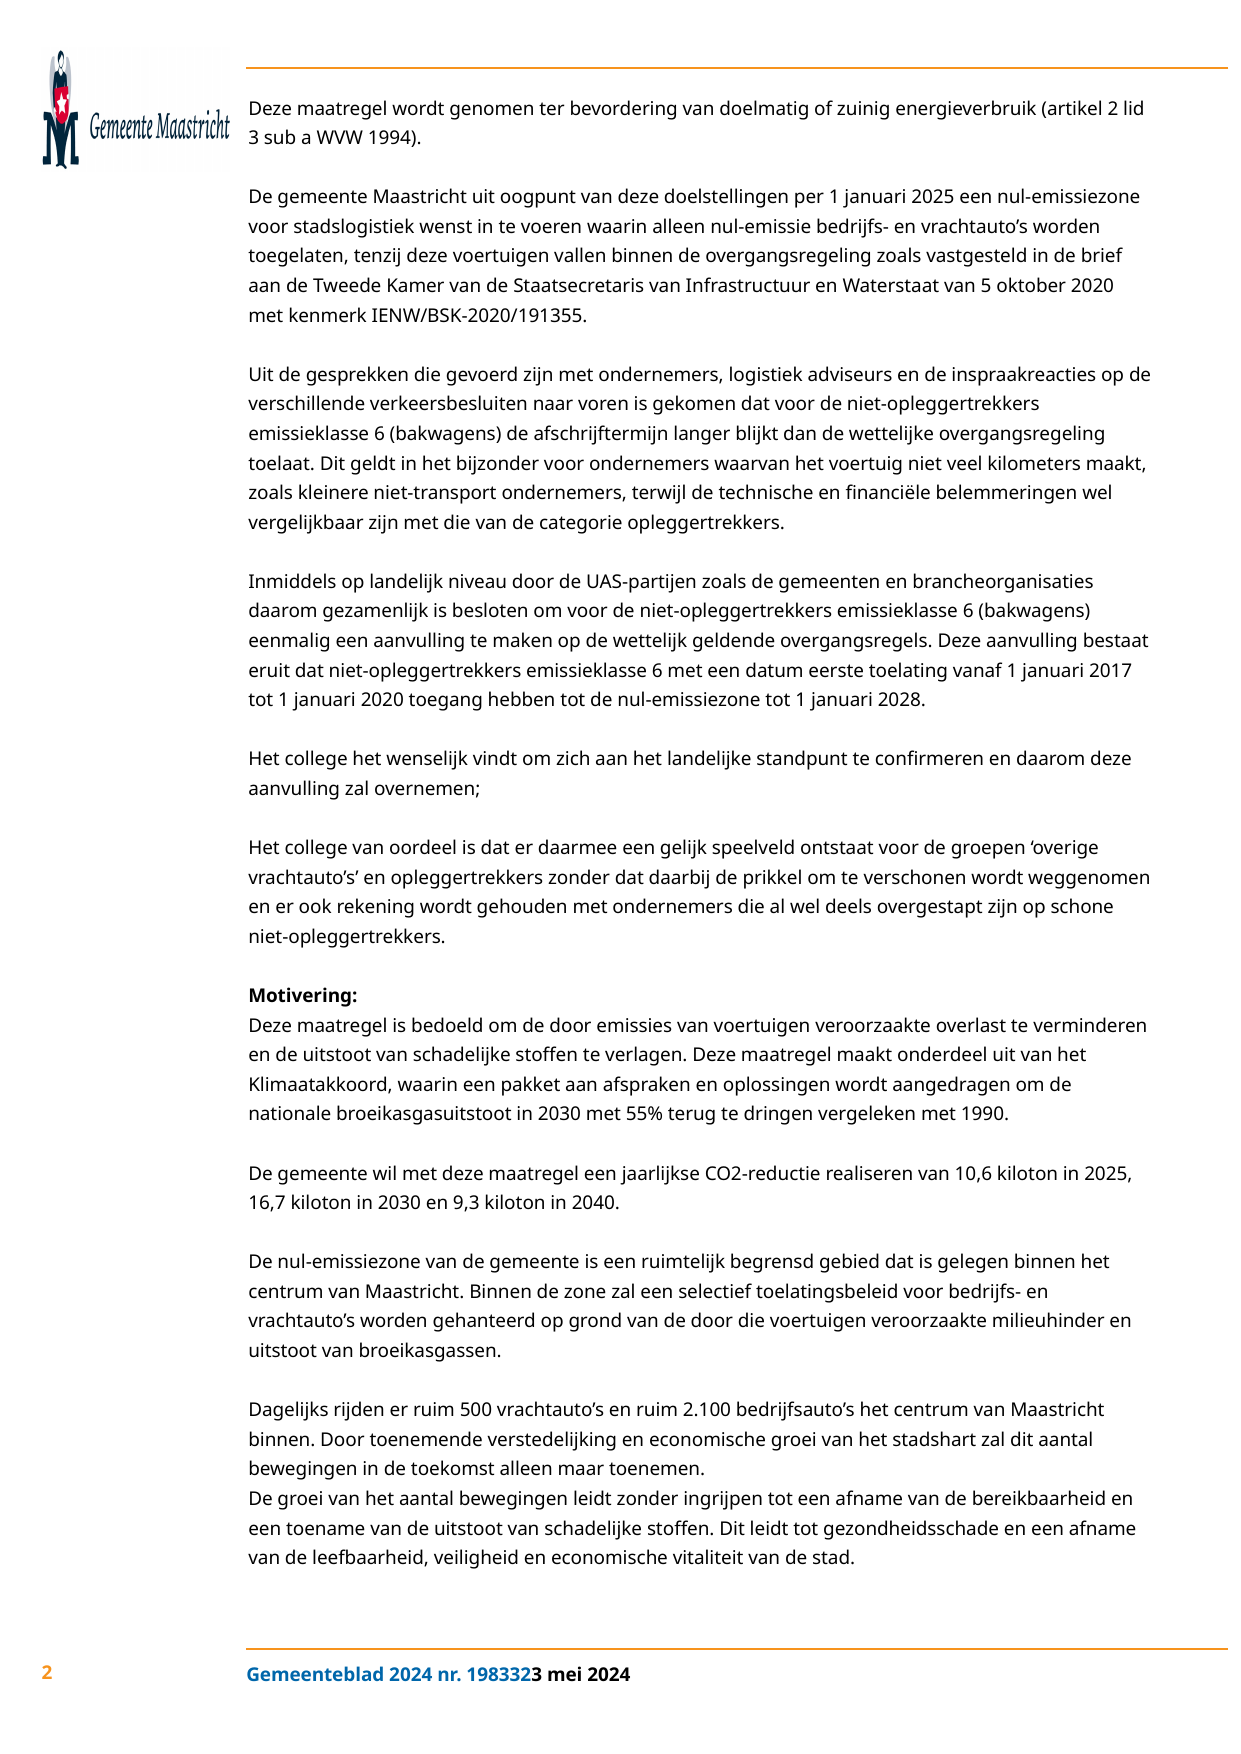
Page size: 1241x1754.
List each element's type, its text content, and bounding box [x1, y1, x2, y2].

text Dagelijks rijden er ruim 500 vrachtauto’s en ruim 2.100 bedrijfsauto’s het centrum van Maastricht binnen. Door toenemende verstedelijking en economische groei van het stadshart zal dit aantal bewegingen in de toekomst alleen maar toenemen. [248, 1396, 1152, 1481]
text Deze maatregel wordt genomen ter bevordering van doelmatig of zuinig energieverbruik (artikel 2 lid 3 sub a WVW 1994). [248, 95, 1152, 150]
text Uit de gesprekken die gevoerd zijn met ondernemers, logistiek adviseurs en de inspraakreacties op de verschillende verkeersbesluiten naar voren is gekomen dat voor de niet-opleggertrekkers emissieklasse 6 (bakwagens) de afschrijftermijn langer blijkt dan de wettelijke overgangsregeling toelaat. Dit geldt in het bijzonder voor ondernemers waarvan het voertuig niet veel kilometers maakt, zoals kleinere niet-transport ondernemers, terwijl de technische en financiële belemmeringen wel vergelijkbaar zijn met die van de categorie opleggertrekkers. [248, 361, 1152, 535]
text Deze maatregel is bedoeld om de door emissies van voertuigen veroorzaakte overlast te verminderen en de uitstoot van schadelijke stoffen te verlagen. Deze maatregel maakt onderdeel uit van het Klimaatakkoord, waarin een pakket aan afspraken en oplossingen wordt aangedragen om de nationale broeikasgasuitstoot in 2030 met 55% terug te dringen vergeleken met 1990. [248, 1012, 1152, 1126]
text De groei van het aantal bewegingen leidt zonder ingrijpen tot een afname van de bereikbaarheid en een toename van de uitstoot van schadelijke stoffen. Dit leidt tot gezondheidsschade en een afname van de leefbaarheid, veiligheid en economische vitaliteit van de stad. [248, 1485, 1152, 1570]
text De gemeente wil met deze maatregel een jaarlijkse CO2-reductie realiseren van 10,6 kiloton in 2025, 16,7 kiloton in 2030 en 9,3 kiloton in 2040. [248, 1160, 1152, 1215]
text De gemeente Maastricht uit oogpunt van deze doelstellingen per 1 januari 2025 een nul-emissiezone voor stadslogistiek wenst in te voeren waarin alleen nul-emissie bedrijfs- en vrachtauto’s worden toegelaten, tenzij deze voertuigen vallen binnen de overgangsregeling zoals vastgesteld in de brief aan de Tweede Kamer van de Staatsecretaris van Infrastructuur en Waterstaat van 5 oktober 2020 met kenmerk IENW/BSK-2020/191355. [248, 183, 1152, 328]
text De nul-emissiezone van de gemeente is een ruimtelijk begrensd gebied dat is gelegen binnen het centrum van Maastricht. Binnen de zone zal een selectief toelatingsbeleid voor bedrijfs- en vrachtauto’s worden gehanteerd op grond van de door die voertuigen veroorzaakte milieuhinder en uitstoot van broeikasgassen. [248, 1248, 1152, 1363]
text Het college het wenselijk vindt om zich aan het landelijke standpunt te confirmeren en daarom deze aanvulling zal overnemen; [248, 746, 1152, 801]
text Het college van oordeel is dat er daarmee een gelijk speelveld ontstaat voor de groepen ‘overige vrachtauto’s’ en opleggertrekkers zonder dat daarbij de prikkel om te verschonen wordt weggenomen en er ook rekening wordt gehouden met ondernemers die al wel deels overgestapt zijn op schone niet-opleggertrekkers. [248, 834, 1152, 949]
picture [41, 47, 231, 172]
text Inmiddels op landelijk niveau door de UAS-partijen zoals de gemeenten en brancheorganisaties daarom gezamenlijk is besloten om voor de niet-opleggertrekkers emissieklasse 6 (bakwagens) eenmalig een aanvulling te maken op de wettelijk geldende overgangsregels. Deze aanvulling bestaat eruit dat niet-opleggertrekkers emissieklasse 6 met een datum eerste toelating vanaf 1 januari 2017 tot 1 januari 2020 toegang hebben tot de nul-emissiezone tot 1 januari 2028. [248, 568, 1152, 712]
text Motivering: [248, 982, 1152, 1008]
